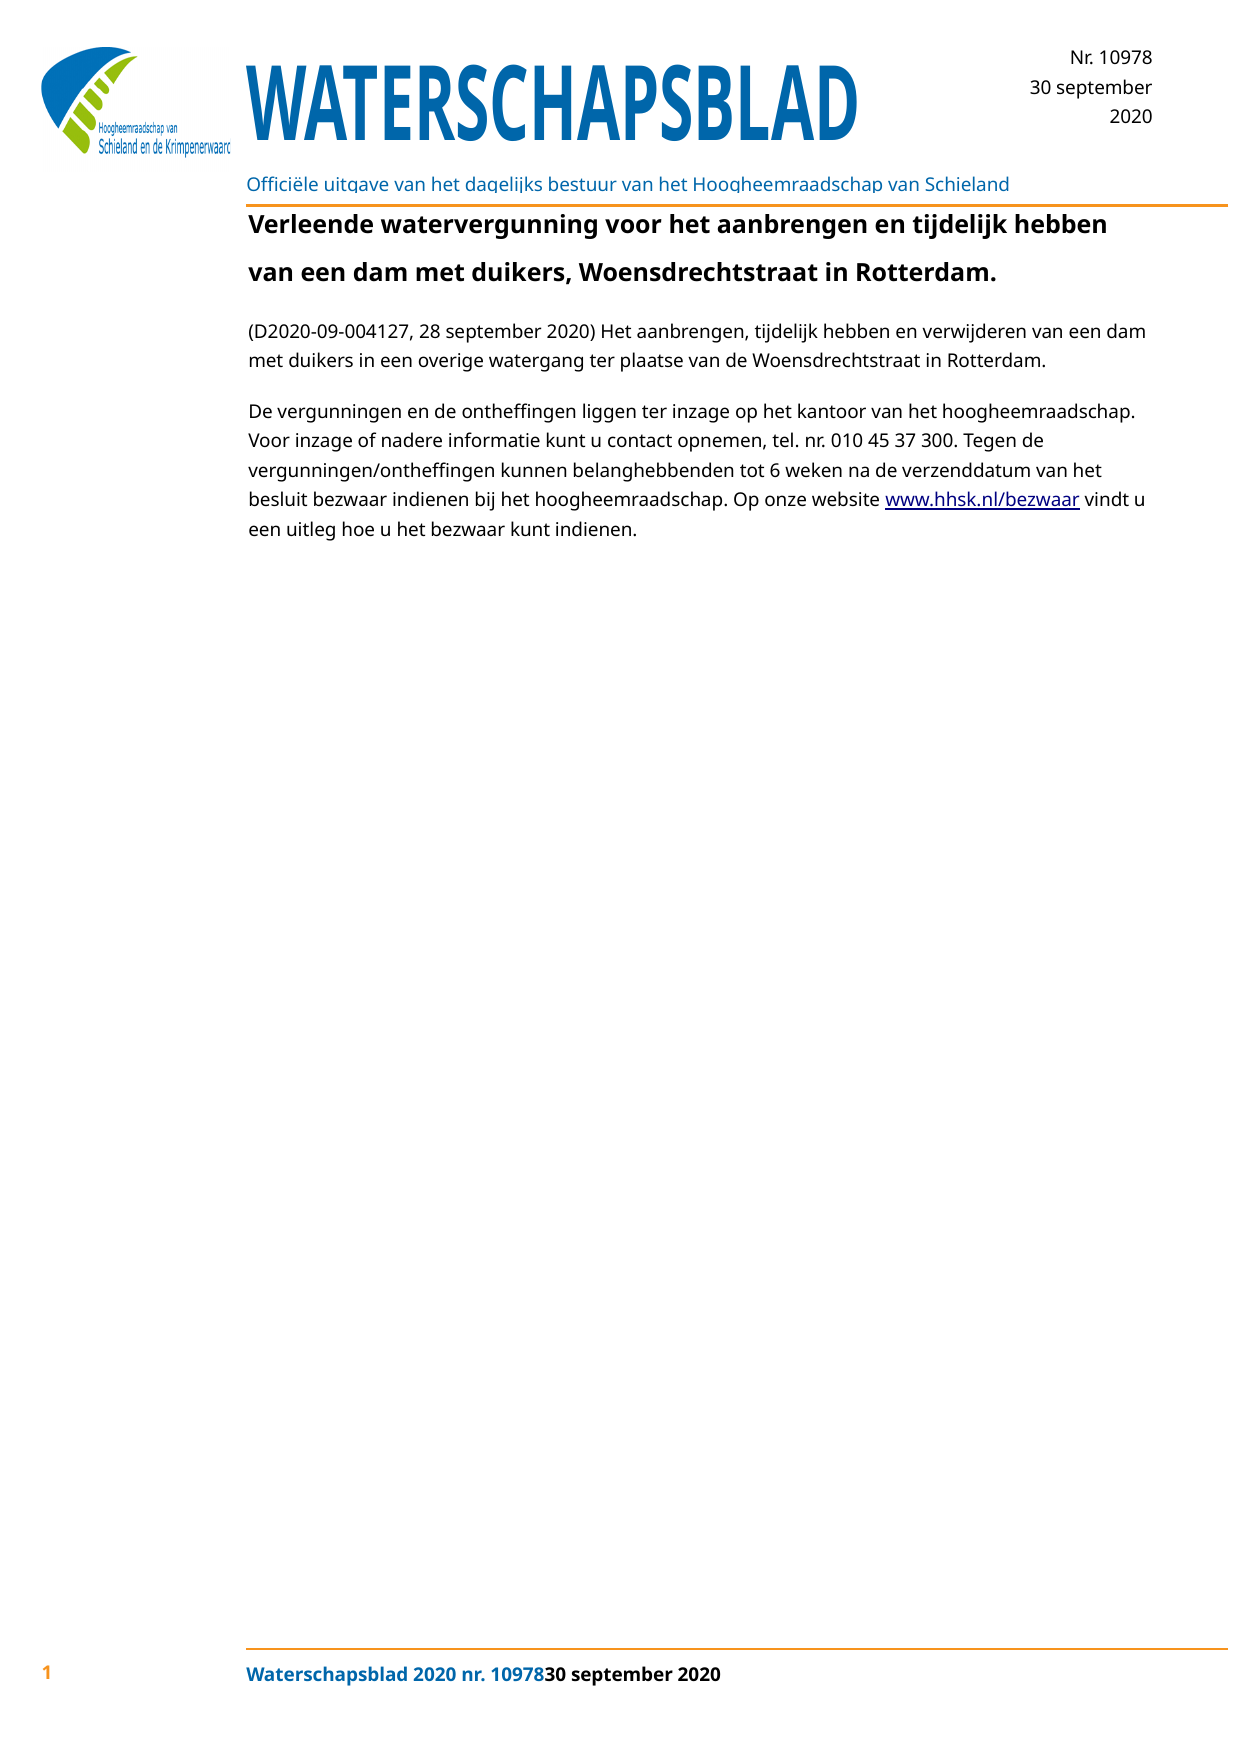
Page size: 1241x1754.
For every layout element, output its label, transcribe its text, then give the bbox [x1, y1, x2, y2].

text (D2020-09-004127, 28 september 2020) Het aanbrengen, tijdelijk hebben en verwijderen van een dam met duikers in een overige watergang ter plaatse van de Woensdrechtstraat in Rotterdam. [248, 318, 1152, 373]
text De vergunningen en de ontheffingen liggen ter inzage op het kantoor van het hoogheemraadschap. Voor inzage of nadere informatie kunt u contact opnemen, tel. nr. 010 45 37 300. Tegen de vergunningen/ontheffingen kunnen belanghebbenden tot 6 weken na de verzenddatum van het besluit bezwaar indienen bij het hoogheemraadschap. Op onze website www.hhsk.nl/bezwaar vindt u een uitleg hoe u het bezwaar kunt indienen. [248, 398, 1152, 542]
picture [41, 47, 231, 172]
text Verleende watervergunning voor het aanbrengen en tijdelijk hebben van een dam met duikers, Woensdrechtstraat in Rotterdam. [248, 207, 1152, 288]
